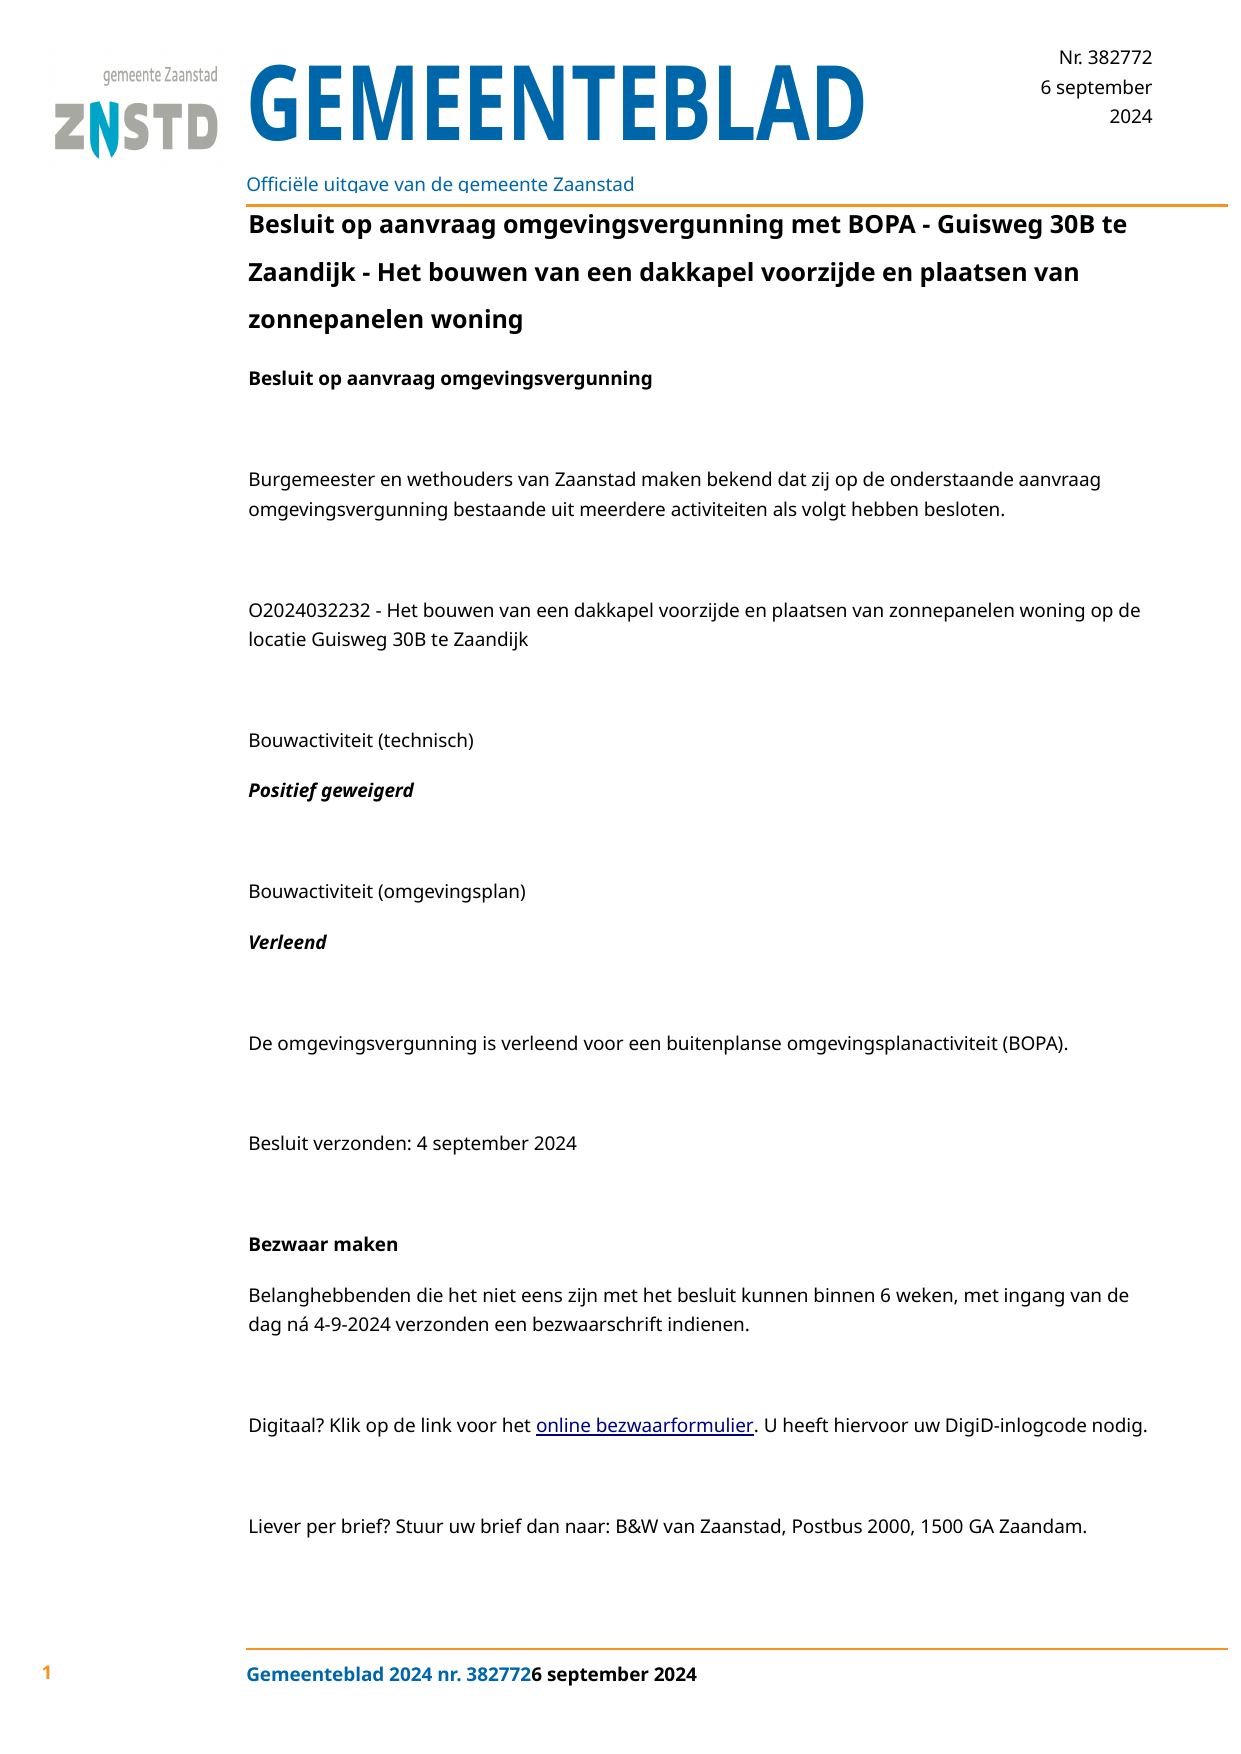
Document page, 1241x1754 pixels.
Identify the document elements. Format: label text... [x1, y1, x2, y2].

text Digitaal? Klik op de link voor het online bezwaarformulier. U heeft hiervoor uw DigiD-inlogcode nodig. [248, 1412, 1152, 1438]
text Positief geweigerd [248, 778, 1152, 803]
text Burgemeester en wethouders van Zaanstad maken bekend dat zij op de onderstaande aanvraag omgevingsvergunning bestaande uit meerdere activiteiten als volgt hebben besloten. [248, 466, 1152, 522]
text Besluit verzonden: 4 september 2024 [248, 1131, 1152, 1156]
text De omgevingsvergunning is verleend voor een buitenplanse omgevingsplanactiviteit (BOPA). [248, 1030, 1152, 1055]
text Verleend [248, 929, 1152, 954]
text Belanghebbenden die het niet eens zijn met het besluit kunnen binnen 6 weken, met ingang van de dag ná 4-9-2024 verzonden een bezwaarschrift indienen. [248, 1282, 1152, 1337]
text Bouwactiviteit (omgevingsplan) [248, 878, 1152, 904]
text Besluit op aanvraag omgevingsvergunning met BOPA - Guisweg 30B te Zaandijk - Het bouwen van een dakkapel voorzijde en plaatsen van zonnepanelen woning [248, 207, 1152, 336]
text Bezwaar maken [248, 1231, 1152, 1257]
text O2024032232 - Het bouwen van een dakkapel voorzijde en plaatsen van zonnepanelen woning op de locatie Guisweg 30B te Zaandijk [248, 597, 1152, 652]
picture [41, 47, 231, 172]
text Besluit op aanvraag omgevingsvergunning [248, 366, 1152, 391]
text Liever per brief? Stuur uw brief dan naar: B&W van Zaanstad, Postbus 2000, 1500 GA Zaandam. [248, 1513, 1152, 1539]
text Bouwactiviteit (technisch) [248, 727, 1152, 753]
